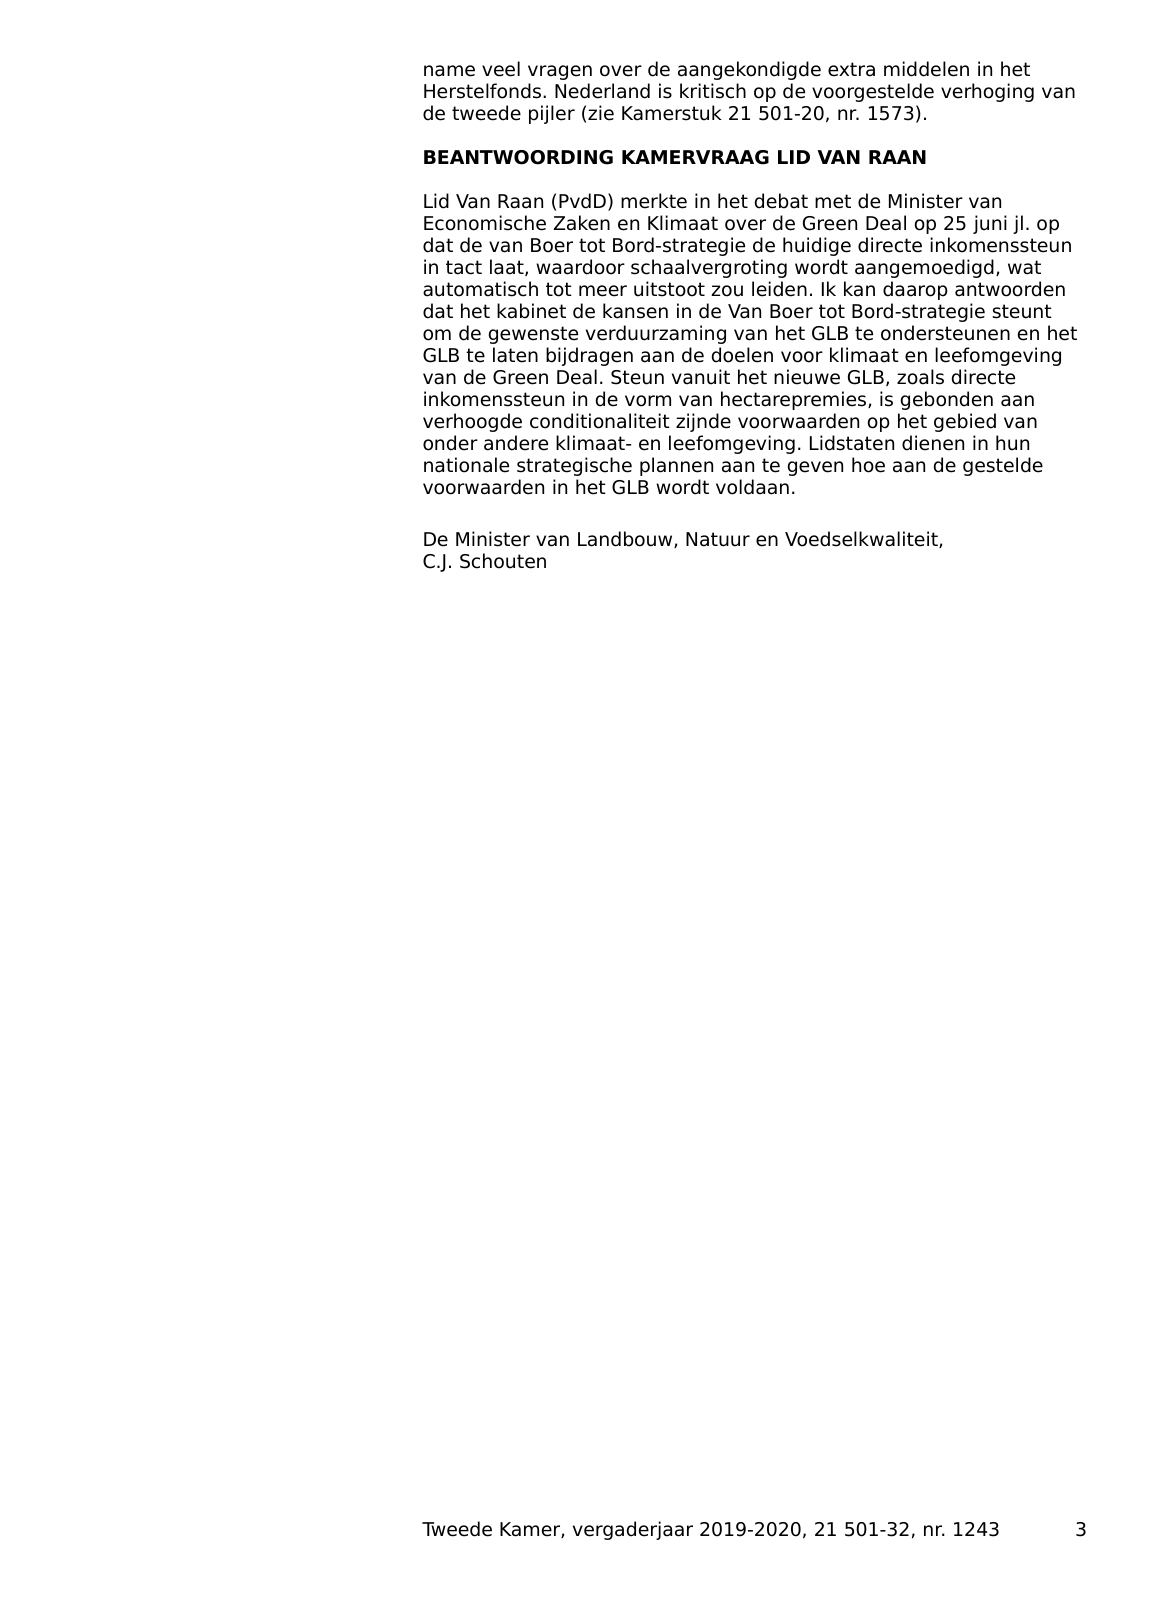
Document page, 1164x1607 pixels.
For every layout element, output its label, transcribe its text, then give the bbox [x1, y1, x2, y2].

text name veel vragen over de aangekondigde extra middelen in het Herstelfonds. Nederland is kritisch op de voorgestelde verhoging van de tweede pijler (zie Kamerstuk 21 501-20, nr. 1573). [422, 59, 1087, 125]
text De Minister van Landbouw, Natuur en Voedselkwaliteit, C.J. Schouten [422, 529, 1087, 573]
text Lid Van Raan (PvdD) merkte in het debat met de Minister van Economische Zaken en Klimaat over de Green Deal op 25 juni jl. op dat de van Boer tot Bord-strategie de huidige directe inkomenssteun in tact laat, waardoor schaalvergroting wordt aangemoedigd, wat automatisch tot meer uitstoot zou leiden. Ik kan daarop antwoorden dat het kabinet de kansen in de Van Boer tot Bord-strategie steunt om de gewenste verduurzaming van het GLB te ondersteunen en het GLB te laten bijdragen aan de doelen voor klimaat en leefomgeving van de Green Deal. Steun vanuit het nieuwe GLB, zoals directe inkomenssteun in de vorm van hectarepremies, is gebonden aan verhoogde conditionaliteit zijnde voorwaarden op het gebied van onder andere klimaat- en leefomgeving. Lidstaten dienen in hun nationale strategische plannen aan te geven hoe aan de gestelde voorwaarden in het GLB wordt voldaan. [422, 191, 1087, 499]
subtitle BEANTWOORDING KAMERVRAAG LID VAN RAAN [422, 147, 1087, 169]
